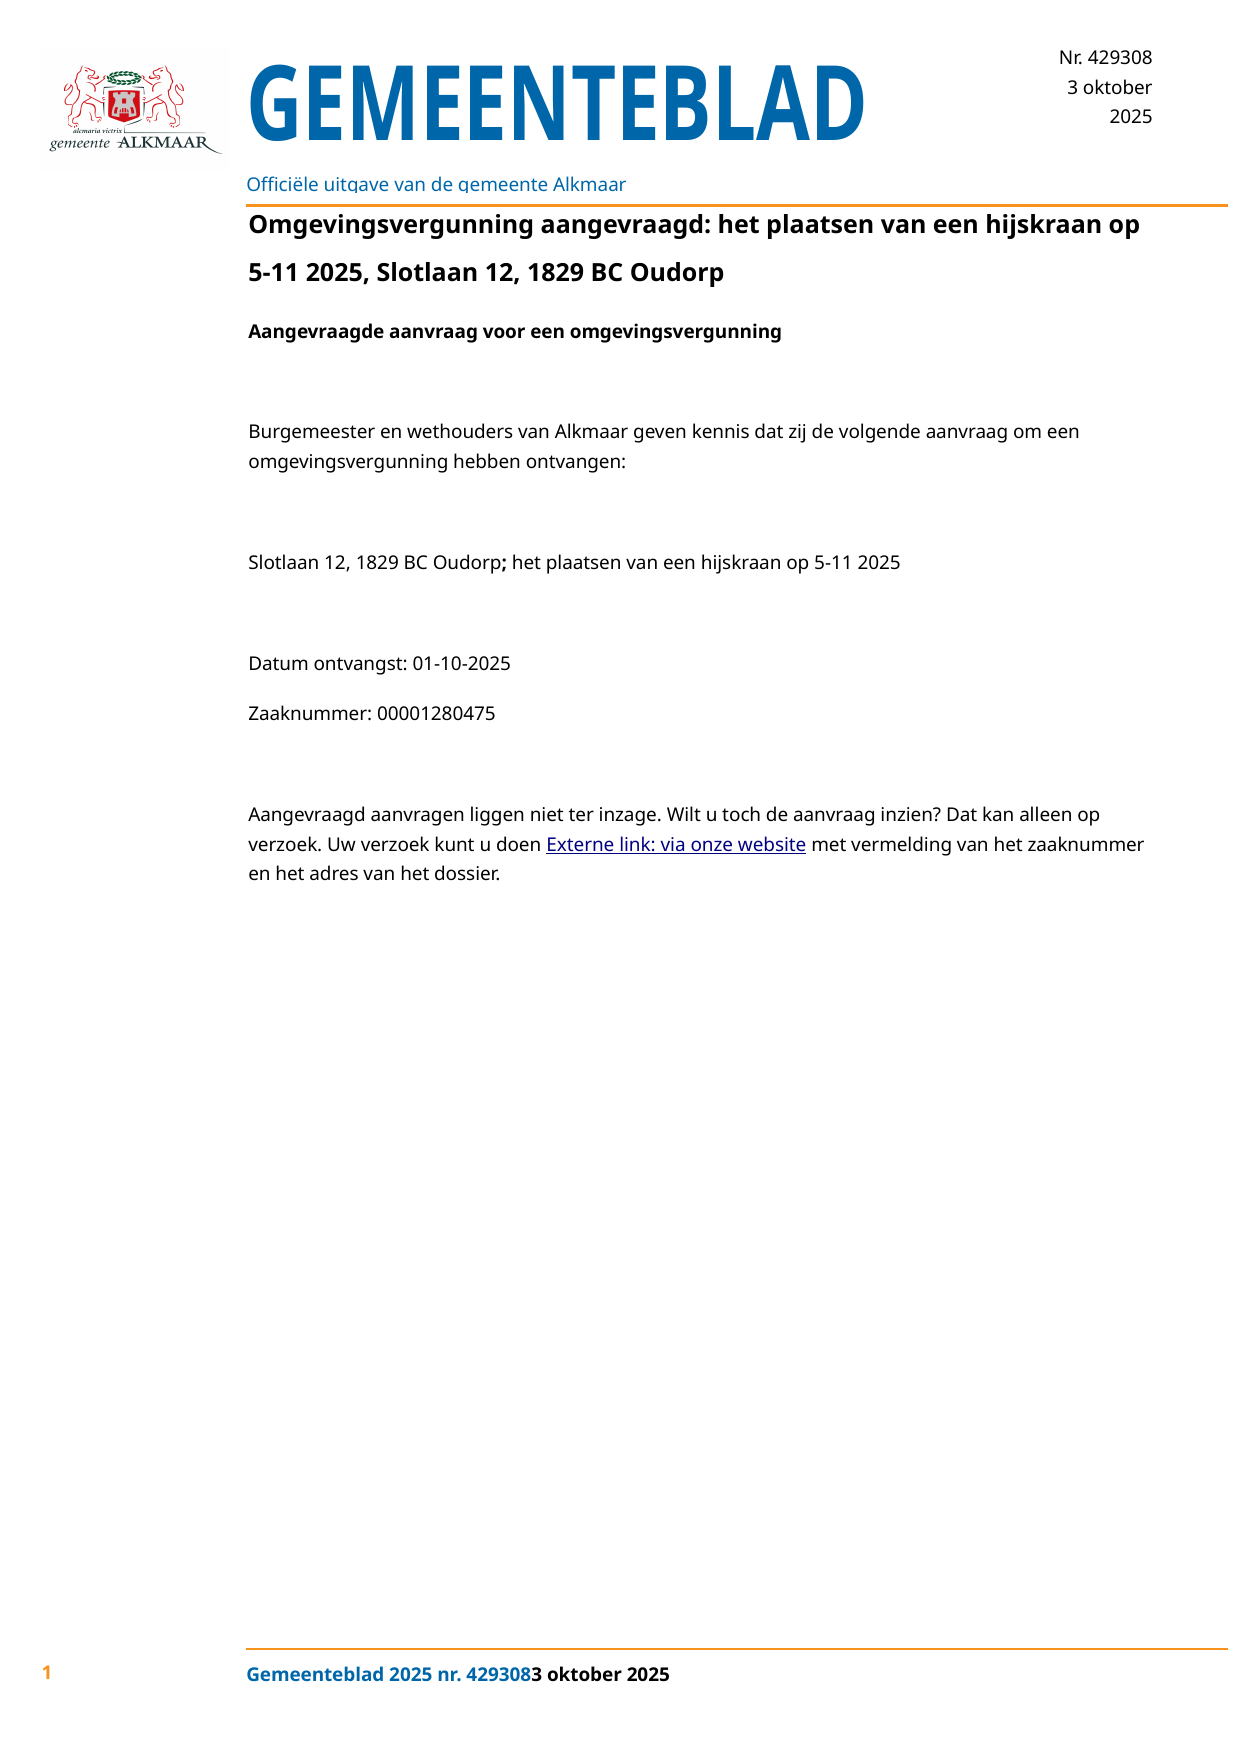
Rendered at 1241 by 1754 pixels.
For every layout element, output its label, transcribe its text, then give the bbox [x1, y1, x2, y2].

text Omgevingsvergunning aangevraagd: het plaatsen van een hijskraan op 5-11 2025, Slotlaan 12, 1829 BC Oudorp [248, 207, 1152, 288]
text Aangevraagde aanvraag voor een omgevingsvergunning [248, 318, 1152, 344]
picture [41, 47, 231, 172]
text Slotlaan 12, 1829 BC Oudorp; het plaatsen van een hijskraan op 5-11 2025 [248, 549, 1152, 575]
text Zaaknummer: 00001280475 [248, 700, 1152, 726]
text Datum ontvangst: 01-10-2025 [248, 650, 1152, 676]
text Aangevraagd aanvragen liggen niet ter inzage. Wilt u toch de aanvraag inzien? Dat kan alleen op verzoek. Uw verzoek kunt u doen Externe link: via onze website met vermelding van het zaaknummer en het adres van het dossier. [248, 801, 1152, 886]
text Burgemeester en wethouders van Alkmaar geven kennis dat zij de volgende aanvraag om een omgevingsvergunning hebben ontvangen: [248, 419, 1152, 474]
